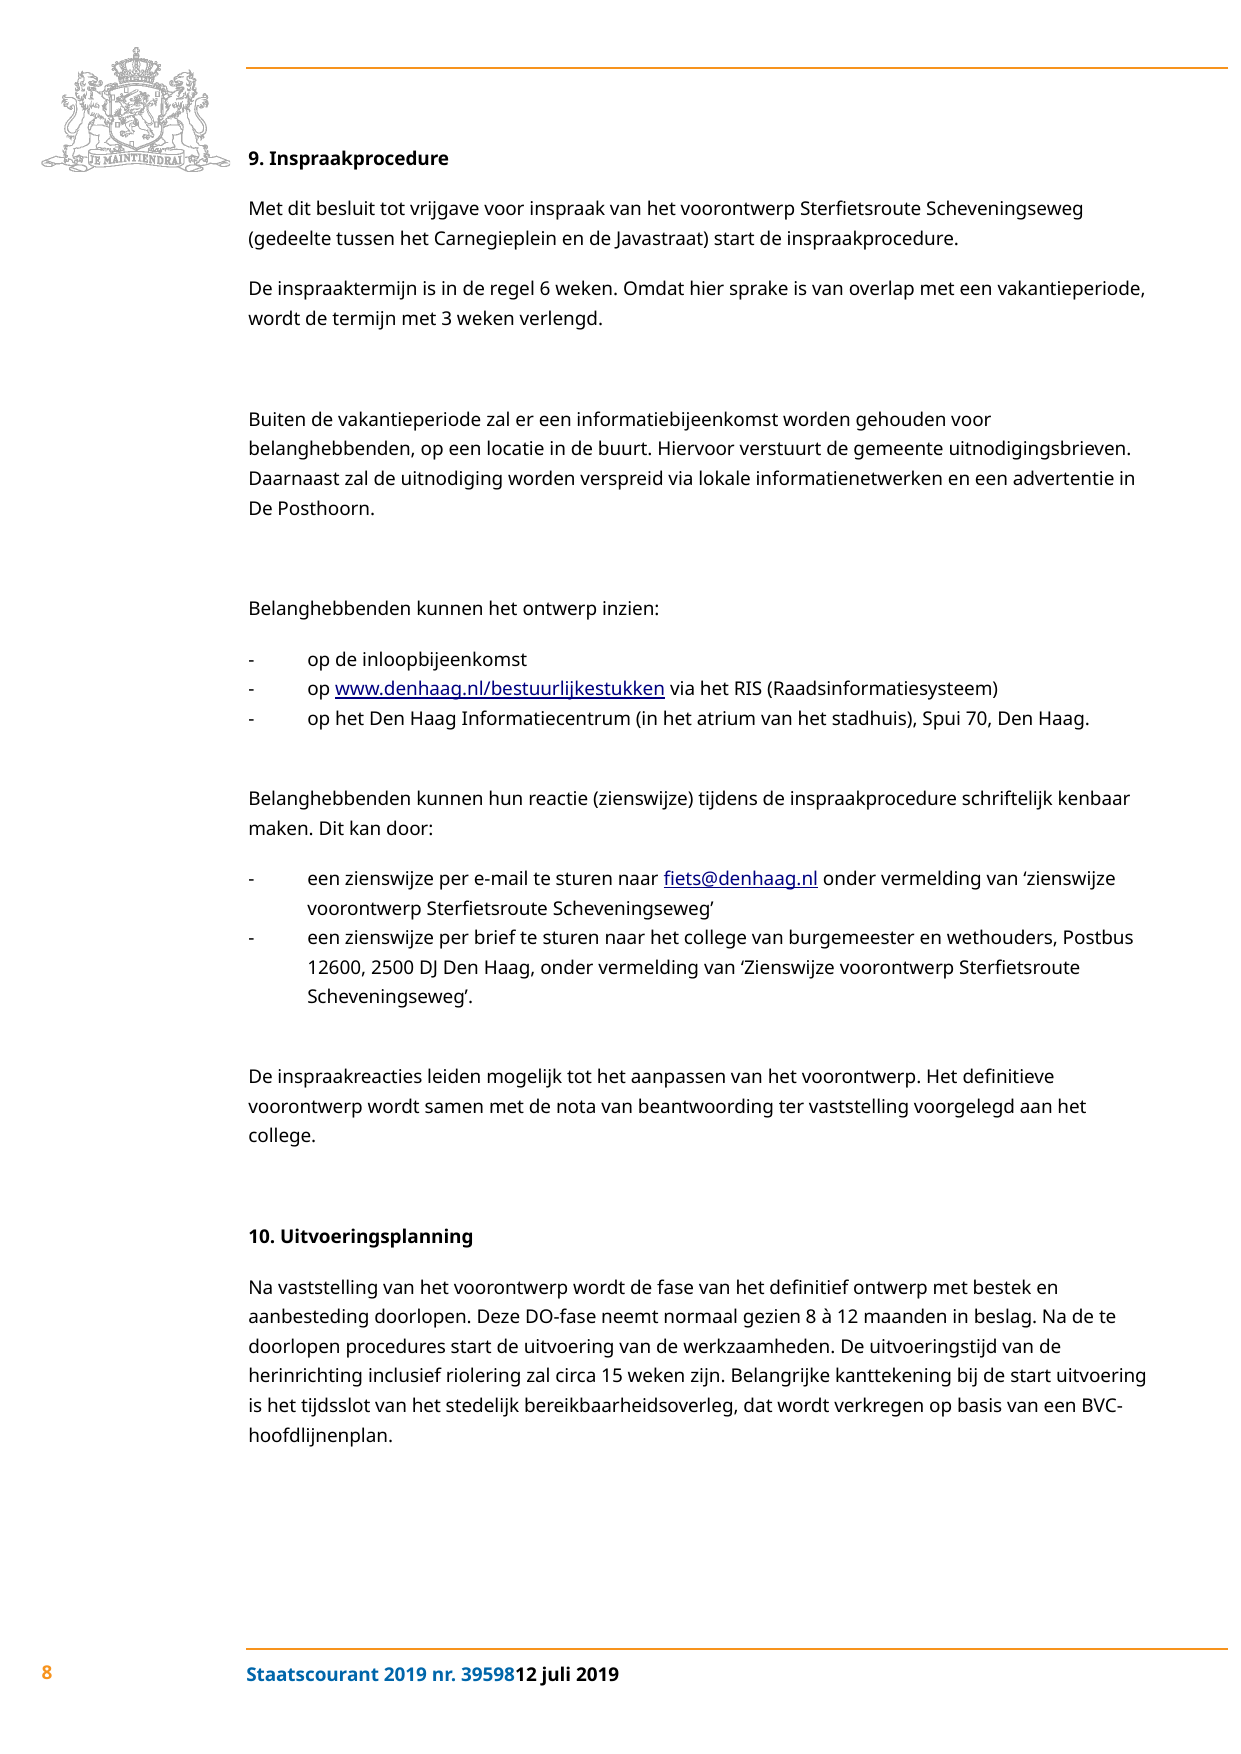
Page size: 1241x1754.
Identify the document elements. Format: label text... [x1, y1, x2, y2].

text Na vaststelling van het voorontwerp wordt de fase van het definitief ontwerp met bestek en aanbesteding doorlopen. Deze DO-fase neemt normaal gezien 8 à 12 maanden in beslag. Na de te doorlopen procedures start de uitvoering van de werkzaamheden. De uitvoeringstijd van de herinrichting inclusief riolering zal circa 15 weken zijn. Belangrijke kanttekening bij de start uitvoering is het tijdsslot van het stedelijk bereikbaarheidsoverleg, dat wordt verkregen op basis van een BVC-hoofdlijnenplan. [248, 1274, 1152, 1448]
text Buiten de vakantieperiode zal er een informatiebijeenkomst worden gehouden voor belanghebbenden, op een locatie in de buurt. Hiervoor verstuurt de gemeente uitnodigingsbrieven. Daarnaast zal de uitnodiging worden verspreid via lokale informatienetwerken en een advertentie in De Posthoorn. [248, 406, 1152, 521]
text 9. Inspraakprocedure [248, 145, 1152, 171]
list op www.denhaag.nl/bestuurlijkestukken via het RIS (Raadsinformatiesysteem) [248, 676, 1152, 701]
list op het Den Haag Informatiecentrum (in het atrium van het stadhuis), Spui 70, Den Haag. [248, 705, 1152, 731]
list op de inloopbijeenkomst [248, 646, 1152, 672]
text De inspraakreacties leiden mogelijk tot het aanpassen van het voorontwerp. Het definitieve voorontwerp wordt samen met de nota van beantwoording ter vaststelling voorgelegd aan het college. [248, 1063, 1152, 1148]
text 10. Uitvoeringsplanning [248, 1223, 1152, 1249]
text Belanghebbenden kunnen het ontwerp inzien: [248, 596, 1152, 621]
text De inspraaktermijn is in de regel 6 weken. Omdat hier sprake is van overlap met een vakantieperiode, wordt de termijn met 3 weken verlengd. [248, 276, 1152, 331]
text Met dit besluit tot vrijgave voor inspraak van het voorontwerp Sterfietsroute Scheveningseweg (gedeelte tussen het Carnegieplein en de Javastraat) start de inspraakprocedure. [248, 196, 1152, 251]
picture [41, 47, 231, 172]
list een zienswijze per e-mail te sturen naar fiets@denhaag.nl onder vermelding van ‘zienswijze voorontwerp Sterfietsroute Scheveningseweg’ [248, 865, 1152, 921]
text Belanghebbenden kunnen hun reactie (zienswijze) tijdens de inspraakprocedure schriftelijk kenbaar maken. Dit kan door: [248, 785, 1152, 841]
list een zienswijze per brief te sturen naar het college van burgemeester en wethouders, Postbus 12600, 2500 DJ Den Haag, onder vermelding van ‘Zienswijze voorontwerp Sterfietsroute Scheveningseweg’. [248, 924, 1152, 1009]
